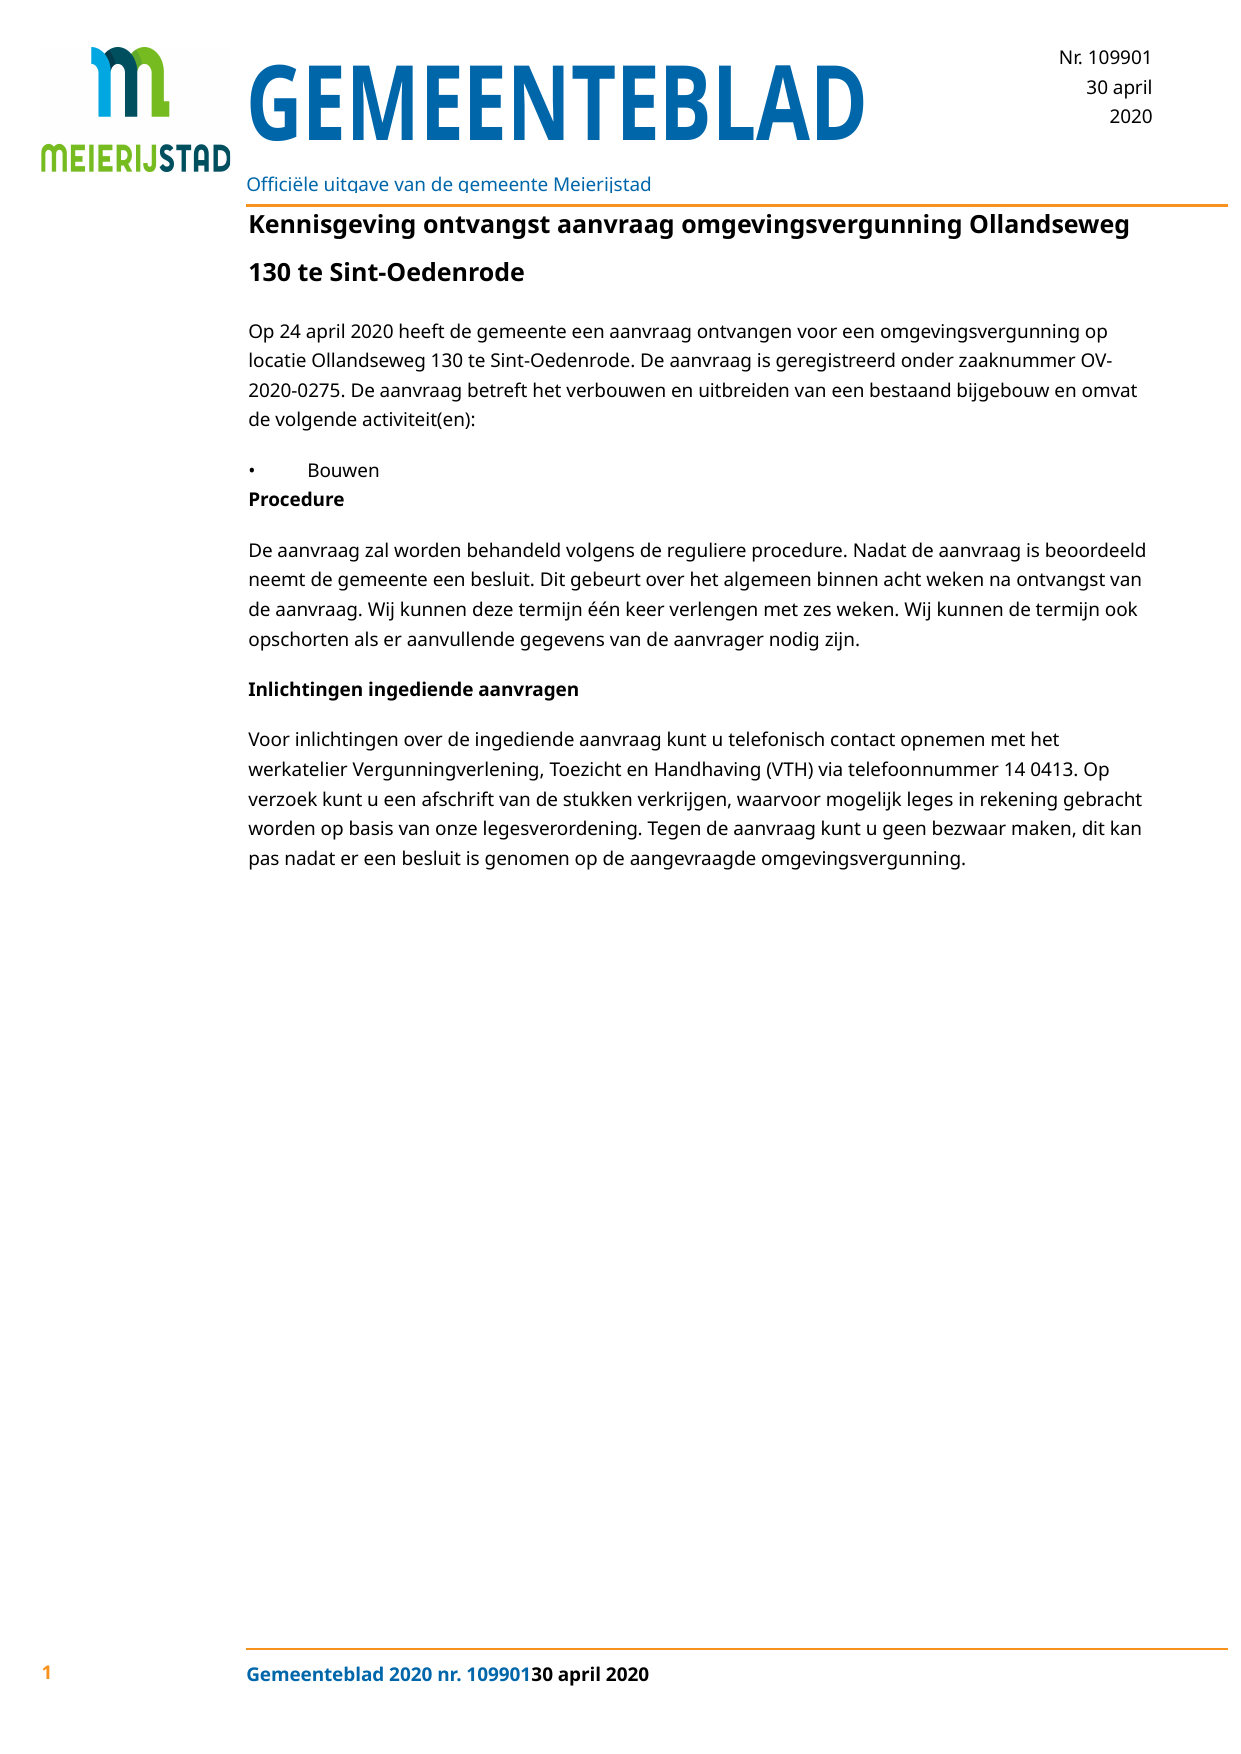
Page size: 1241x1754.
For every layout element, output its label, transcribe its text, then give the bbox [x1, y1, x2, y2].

text Op 24 april 2020 heeft de gemeente een aanvraag ontvangen voor een omgevingsvergunning op locatie Ollandseweg 130 te Sint-Oedenrode. De aanvraag is geregistreerd onder zaaknummer OV-2020-0275. De aanvraag betreft het verbouwen en uitbreiden van een bestaand bijgebouw en omvat de volgende activiteit(en): [248, 318, 1152, 432]
text Procedure [248, 487, 1152, 512]
text Voor inlichtingen over de ingediende aanvraag kunt u telefonisch contact opnemen met het werkatelier Vergunningverlening, Toezicht en Handhaving (VTH) via telefoonnummer 14 0413. Op verzoek kunt u een afschrift van de stukken verkrijgen, waarvoor mogelijk leges in rekening gebracht worden op basis van onze legesverordening. Tegen de aanvraag kunt u geen bezwaar maken, dit kan pas nadat er een besluit is genomen op de aangevraagde omgevingsvergunning. [248, 727, 1152, 871]
text De aanvraag zal worden behandeld volgens de reguliere procedure. Nadat de aanvraag is beoordeeld neemt de gemeente een besluit. Dit gebeurt over het algemeen binnen acht weken na ontvangst van de aanvraag. Wij kunnen deze termijn één keer verlengen met zes weken. Wij kunnen de termijn ook opschorten als er aanvullende gegevens van de aanvrager nodig zijn. [248, 537, 1152, 652]
picture [41, 47, 231, 172]
text Kennisgeving ontvangst aanvraag omgevingsvergunning Ollandseweg 130 te Sint-Oedenrode [248, 207, 1152, 288]
text Inlichtingen ingediende aanvragen [248, 676, 1152, 702]
list Bouwen [248, 457, 1152, 483]
